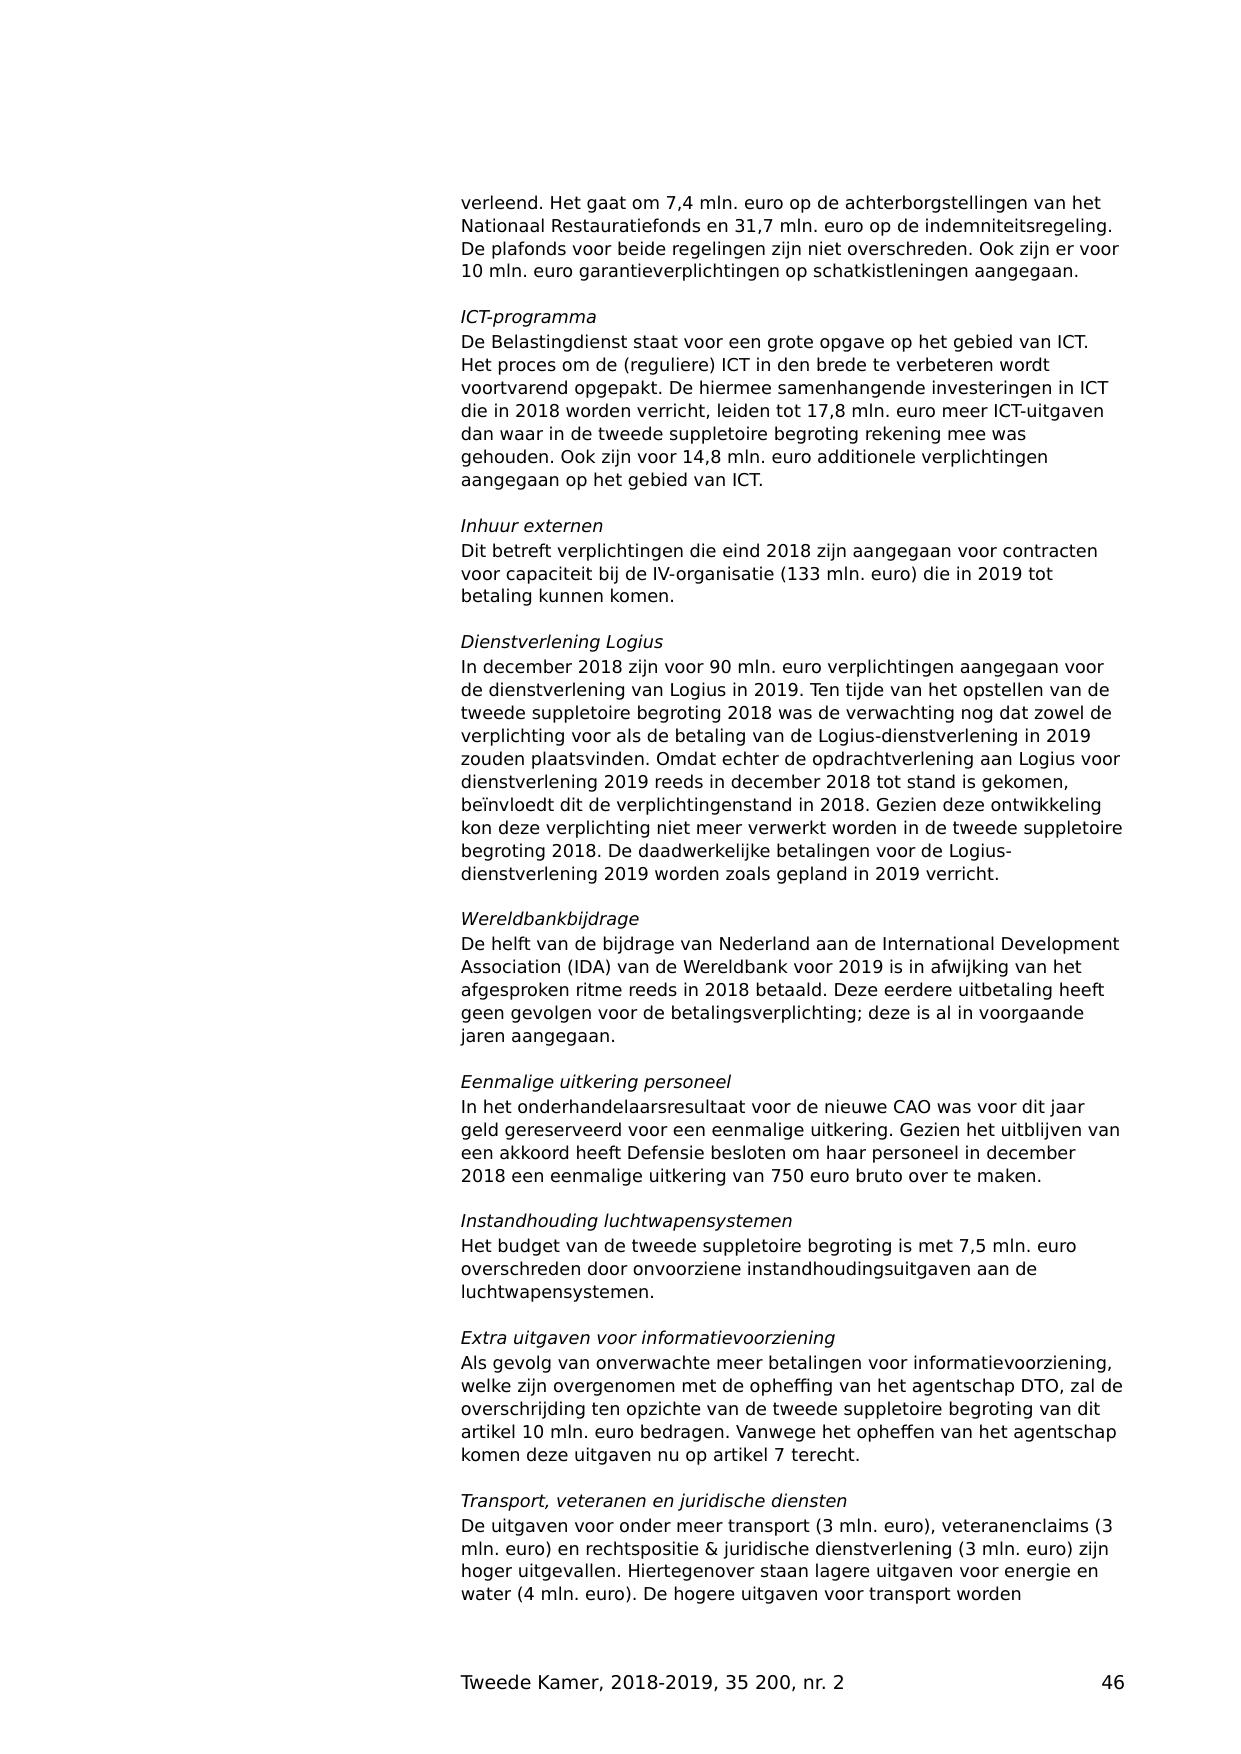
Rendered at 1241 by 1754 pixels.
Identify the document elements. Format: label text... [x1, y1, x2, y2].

text Extra uitgaven voor informatievoorziening [461, 1326, 1125, 1349]
text In december 2018 zijn voor 90 mln. euro verplichtingen aangegaan voor de dienstverlening van Logius in 2019. Ten tijde van het opstellen van de tweede suppletoire begroting 2018 was de verwachting nog dat zowel de verplichting voor als de betaling van de Logius-dienstverlening in 2019 zouden plaatsvinden. Omdat echter de opdrachtverlening aan Logius voor dienstverlening 2019 reeds in december 2018 tot stand is gekomen, beïnvloedt dit de verplichtingenstand in 2018. Gezien deze ontwikkeling kon deze verplichting niet meer verwerkt worden in de tweede suppletoire begroting 2018. De daadwerkelijke betalingen voor de Logius-dienstverlening 2019 worden zoals gepland in 2019 verricht. [461, 655, 1125, 884]
text De helft van de bijdrage van Nederland aan de International Development Association (IDA) van de Wereldbank voor 2019 is in afwijking van het afgesproken ritme reeds in 2018 betaald. Deze eerdere uitbetaling heeft geen gevolgen voor de betalingsverplichting; deze is al in voorgaande jaren aangegaan. [461, 932, 1125, 1047]
text Instandhouding luchtwapensystemen [461, 1209, 1125, 1232]
text Eenmalige uitkering personeel [461, 1070, 1125, 1093]
text ICT-programma [461, 305, 1125, 328]
text De Belastingdienst staat voor een grote opgave op het gebied van ICT. Het proces om de (reguliere) ICT in den brede te verbeteren wordt voortvarend opgepakt. De hiermee samenhangende investeringen in ICT die in 2018 worden verricht, leiden tot 17,8 mln. euro meer ICT-uitgaven dan waar in de tweede suppletoire begroting rekening mee was gehouden. Ook zijn voor 14,8 mln. euro additionele verplichtingen aangegaan op het gebied van ICT. [461, 330, 1125, 491]
text Transport, veteranen en juridische diensten [461, 1489, 1125, 1512]
text In het onderhandelaarsresultaat voor de nieuwe CAO was voor dit jaar geld gereserveerd voor een eenmalige uitkering. Gezien het uitblijven van een akkoord heeft Defensie besloten om haar personeel in december 2018 een eenmalige uitkering van 750 euro bruto over te maken. [461, 1095, 1125, 1187]
text Inhuur externen [461, 514, 1125, 537]
text verleend. Het gaat om 7,4 mln. euro op de achterborgstellingen van het Nationaal Restauratiefonds en 31,7 mln. euro op de indemniteitsregeling. De plafonds voor beide regelingen zijn niet overschreden. Ook zijn er voor 10 mln. euro garantieverplichtingen op schatkistleningen aangegaan. [461, 191, 1125, 282]
text Het budget van de tweede suppletoire begroting is met 7,5 mln. euro overschreden door onvoorziene instandhoudingsuitgaven aan de luchtwapensystemen. [461, 1234, 1125, 1303]
text Als gevolg van onverwachte meer betalingen voor informatievoorziening, welke zijn overgenomen met de opheffing van het agentschap DTO, zal de overschrijding ten opzichte van de tweede suppletoire begroting van dit artikel 10 mln. euro bedragen. Vanwege het opheffen van het agentschap komen deze uitgaven nu op artikel 7 terecht. [461, 1351, 1125, 1466]
text Dit betreft verplichtingen die eind 2018 zijn aangegaan voor contracten voor capaciteit bij de IV-organisatie (133 mln. euro) die in 2019 tot betaling kunnen komen. [461, 539, 1125, 607]
text Dienstverlening Logius [461, 630, 1125, 653]
text Wereldbankbijdrage [461, 907, 1125, 930]
text De uitgaven voor onder meer transport (3 mln. euro), veteranenclaims (3 mln. euro) en rechtspositie & juridische dienstverlening (3 mln. euro) zijn hoger uitgevallen. Hiertegenover staan lagere uitgaven voor energie en water (4 mln. euro). De hogere uitgaven voor transport worden [461, 1514, 1125, 1605]
